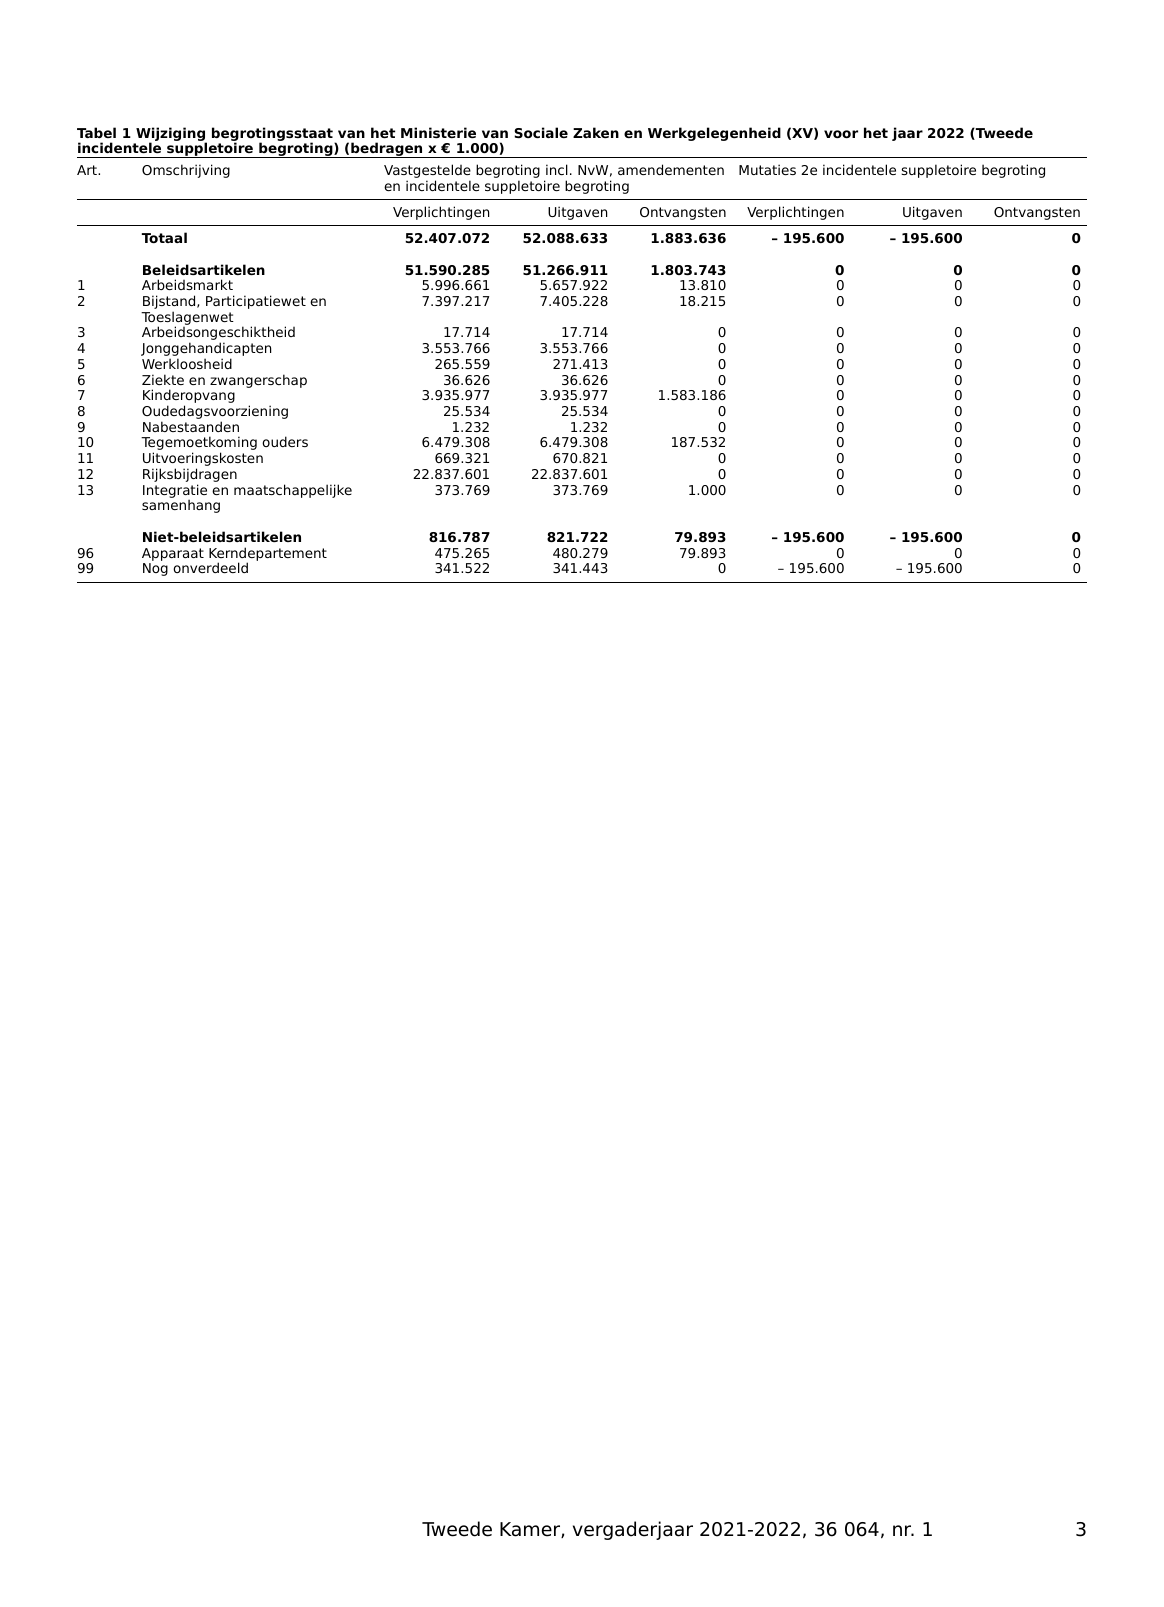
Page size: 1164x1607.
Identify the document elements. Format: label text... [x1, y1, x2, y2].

table_cell 51.590.285 [378, 262, 496, 278]
table_cell 4 [77, 341, 136, 357]
table_cell Verplichtingen [732, 200, 850, 225]
table_cell Omschrijving [136, 158, 378, 199]
table_cell 0 [614, 325, 732, 341]
table_cell 0 [969, 325, 1087, 341]
table_cell Arbeidsmarkt [136, 278, 378, 294]
table_cell [969, 247, 1087, 262]
table_cell 670.821 [496, 451, 614, 467]
table_cell [136, 200, 378, 225]
table_cell [77, 262, 136, 278]
table_cell Ontvangsten [969, 200, 1087, 225]
table_cell 0 [969, 467, 1087, 482]
table_cell 669.321 [378, 451, 496, 467]
table_cell [850, 247, 968, 262]
table_cell 0 [969, 483, 1087, 514]
table_cell 821.722 [496, 530, 614, 545]
table_cell 96 [77, 545, 136, 561]
table_cell 0 [969, 388, 1087, 404]
table_cell 341.522 [378, 561, 496, 582]
table_cell 10 [77, 435, 136, 451]
table_cell 0 [614, 373, 732, 388]
table_cell [850, 514, 968, 530]
table_cell 0 [969, 561, 1087, 582]
table_cell Art. [77, 158, 136, 199]
table_cell 22.837.601 [496, 467, 614, 482]
table_cell Beleidsartikelen [136, 262, 378, 278]
table_cell 1.803.743 [614, 262, 732, 278]
table_cell 0 [969, 545, 1087, 561]
table_cell 0 [732, 373, 850, 388]
table_cell 79.893 [614, 545, 732, 561]
table_cell Vastgestelde begroting incl. NvW, amendementen en incidentele suppletoire begroting [378, 158, 732, 199]
table_cell 0 [732, 262, 850, 278]
table_cell Apparaat Kerndepartement [136, 545, 378, 561]
table_cell Rijksbijdragen [136, 467, 378, 482]
table_cell 0 [969, 530, 1087, 545]
table_cell 6.479.308 [378, 435, 496, 451]
table_cell 341.443 [496, 561, 614, 582]
table_cell 0 [850, 483, 968, 514]
table_cell 25.534 [378, 404, 496, 419]
table_cell 480.279 [496, 545, 614, 561]
table_cell 0 [850, 262, 968, 278]
table_cell 17.714 [496, 325, 614, 341]
table_cell 0 [850, 388, 968, 404]
table_cell 7.405.228 [496, 294, 614, 325]
table_cell 51.266.911 [496, 262, 614, 278]
table_cell 5 [77, 357, 136, 372]
table_cell Ziekte en zwangerschap [136, 373, 378, 388]
table_cell Jonggehandicapten [136, 341, 378, 357]
table_cell 1.583.186 [614, 388, 732, 404]
table_cell 0 [732, 435, 850, 451]
table_cell 0 [850, 420, 968, 435]
table_cell 2 [77, 294, 136, 325]
table_cell 0 [732, 325, 850, 341]
table_cell 13 [77, 483, 136, 514]
table_cell [77, 247, 136, 262]
table_cell Mutaties 2e incidentele suppletoire begroting [732, 158, 1087, 199]
table_cell 3.935.977 [378, 388, 496, 404]
table_cell Uitgaven [850, 200, 968, 225]
table_cell 0 [850, 451, 968, 467]
table_cell 8 [77, 404, 136, 419]
table_cell 0 [732, 388, 850, 404]
table_cell 13.810 [614, 278, 732, 294]
table_cell Uitvoeringskosten [136, 451, 378, 467]
table_cell [496, 514, 614, 530]
table_cell – 195.600 [732, 226, 850, 247]
table_cell Werkloosheid [136, 357, 378, 372]
table_cell 373.769 [378, 483, 496, 514]
table_cell [614, 514, 732, 530]
table_cell 0 [850, 435, 968, 451]
table_cell 79.893 [614, 530, 732, 545]
table_cell 36.626 [378, 373, 496, 388]
table_cell 0 [732, 467, 850, 482]
table_cell Verplichtingen [378, 200, 496, 225]
table_cell 0 [969, 294, 1087, 325]
table_cell – 195.600 [850, 530, 968, 545]
table_cell 25.534 [496, 404, 614, 419]
table_cell 0 [850, 325, 968, 341]
table_cell 0 [732, 357, 850, 372]
table_cell 0 [732, 545, 850, 561]
table_cell 6.479.308 [496, 435, 614, 451]
table_cell [77, 530, 136, 545]
table_cell Totaal [136, 226, 378, 247]
table_cell 1.232 [378, 420, 496, 435]
table_cell [378, 514, 496, 530]
table_cell Nabestaanden [136, 420, 378, 435]
table_cell Niet-beleidsartikelen [136, 530, 378, 545]
table_cell 99 [77, 561, 136, 582]
table_cell 6 [77, 373, 136, 388]
table_cell [732, 514, 850, 530]
table_cell 1.232 [496, 420, 614, 435]
table_cell 0 [850, 545, 968, 561]
table_cell 3.553.766 [496, 341, 614, 357]
table_cell 52.088.633 [496, 226, 614, 247]
table_cell [496, 247, 614, 262]
table_cell – 195.600 [732, 530, 850, 545]
table_cell 0 [732, 404, 850, 419]
table_cell 1 [77, 278, 136, 294]
table_cell Bijstand, Participatiewet en Toeslagenwet [136, 294, 378, 325]
table_cell 0 [969, 357, 1087, 372]
table_cell Ontvangsten [614, 200, 732, 225]
table_cell 5.996.661 [378, 278, 496, 294]
table_cell 373.769 [496, 483, 614, 514]
table_cell 0 [850, 278, 968, 294]
table_cell 22.837.601 [378, 467, 496, 482]
table_cell [969, 514, 1087, 530]
table_cell – 195.600 [732, 561, 850, 582]
table_cell 1.000 [614, 483, 732, 514]
table_cell 0 [732, 278, 850, 294]
table_cell Oudedagsvoorziening [136, 404, 378, 419]
table_cell 0 [732, 451, 850, 467]
table_cell 0 [850, 373, 968, 388]
table_header Tabel 1 Wijziging begrotingsstaat van het Ministerie van Sociale Zaken en Werkgelegenheid (XV) voor het jaar 2022 (Tweede incidentele suppletoire begroting) (bedragen x € 1.000) [77, 126, 1087, 157]
table_cell 0 [614, 404, 732, 419]
table_cell 9 [77, 420, 136, 435]
table_cell Uitgaven [496, 200, 614, 225]
table_cell [614, 247, 732, 262]
table_cell 0 [850, 357, 968, 372]
table_cell – 195.600 [850, 561, 968, 582]
table_cell [732, 247, 850, 262]
table_cell Kinderopvang [136, 388, 378, 404]
table_cell 0 [850, 341, 968, 357]
table_cell [77, 200, 136, 225]
table_cell 816.787 [378, 530, 496, 545]
table_cell 0 [850, 404, 968, 419]
table_cell 0 [614, 451, 732, 467]
table_cell 0 [732, 341, 850, 357]
table_cell 0 [969, 420, 1087, 435]
table_cell 52.407.072 [378, 226, 496, 247]
table_cell 11 [77, 451, 136, 467]
table_cell 7.397.217 [378, 294, 496, 325]
table_cell 0 [969, 404, 1087, 419]
table_cell 3.935.977 [496, 388, 614, 404]
table_cell 0 [969, 262, 1087, 278]
table_cell 0 [969, 341, 1087, 357]
table_cell Nog onverdeeld [136, 561, 378, 582]
table_cell – 195.600 [850, 226, 968, 247]
table_cell [136, 514, 378, 530]
table_cell 0 [614, 420, 732, 435]
table_cell 0 [614, 341, 732, 357]
table_cell Tegemoetkoming ouders [136, 435, 378, 451]
table_cell 5.657.922 [496, 278, 614, 294]
table_cell 0 [732, 294, 850, 325]
table_cell 3.553.766 [378, 341, 496, 357]
table_cell [77, 226, 136, 247]
table_cell 17.714 [378, 325, 496, 341]
table_cell 0 [969, 435, 1087, 451]
table_cell [136, 247, 378, 262]
table_cell 187.532 [614, 435, 732, 451]
table_cell 0 [969, 451, 1087, 467]
table_cell 475.265 [378, 545, 496, 561]
table_cell 0 [732, 483, 850, 514]
table_cell 265.559 [378, 357, 496, 372]
table_cell 18.215 [614, 294, 732, 325]
table_cell 0 [732, 420, 850, 435]
table_cell 7 [77, 388, 136, 404]
table_cell Arbeidsongeschiktheid [136, 325, 378, 341]
table_cell 271.413 [496, 357, 614, 372]
table_cell 0 [614, 561, 732, 582]
table_cell 0 [969, 373, 1087, 388]
table_cell 12 [77, 467, 136, 482]
table_cell [77, 514, 136, 530]
table_cell 0 [614, 467, 732, 482]
table_cell Integratie en maatschappelijke samenhang [136, 483, 378, 514]
table_cell 1.883.636 [614, 226, 732, 247]
table_cell 0 [614, 357, 732, 372]
table_cell 36.626 [496, 373, 614, 388]
table_cell 0 [969, 278, 1087, 294]
table_cell [378, 247, 496, 262]
table_cell 0 [969, 226, 1087, 247]
table_cell 0 [850, 294, 968, 325]
table_cell 3 [77, 325, 136, 341]
table_cell 0 [850, 467, 968, 482]
